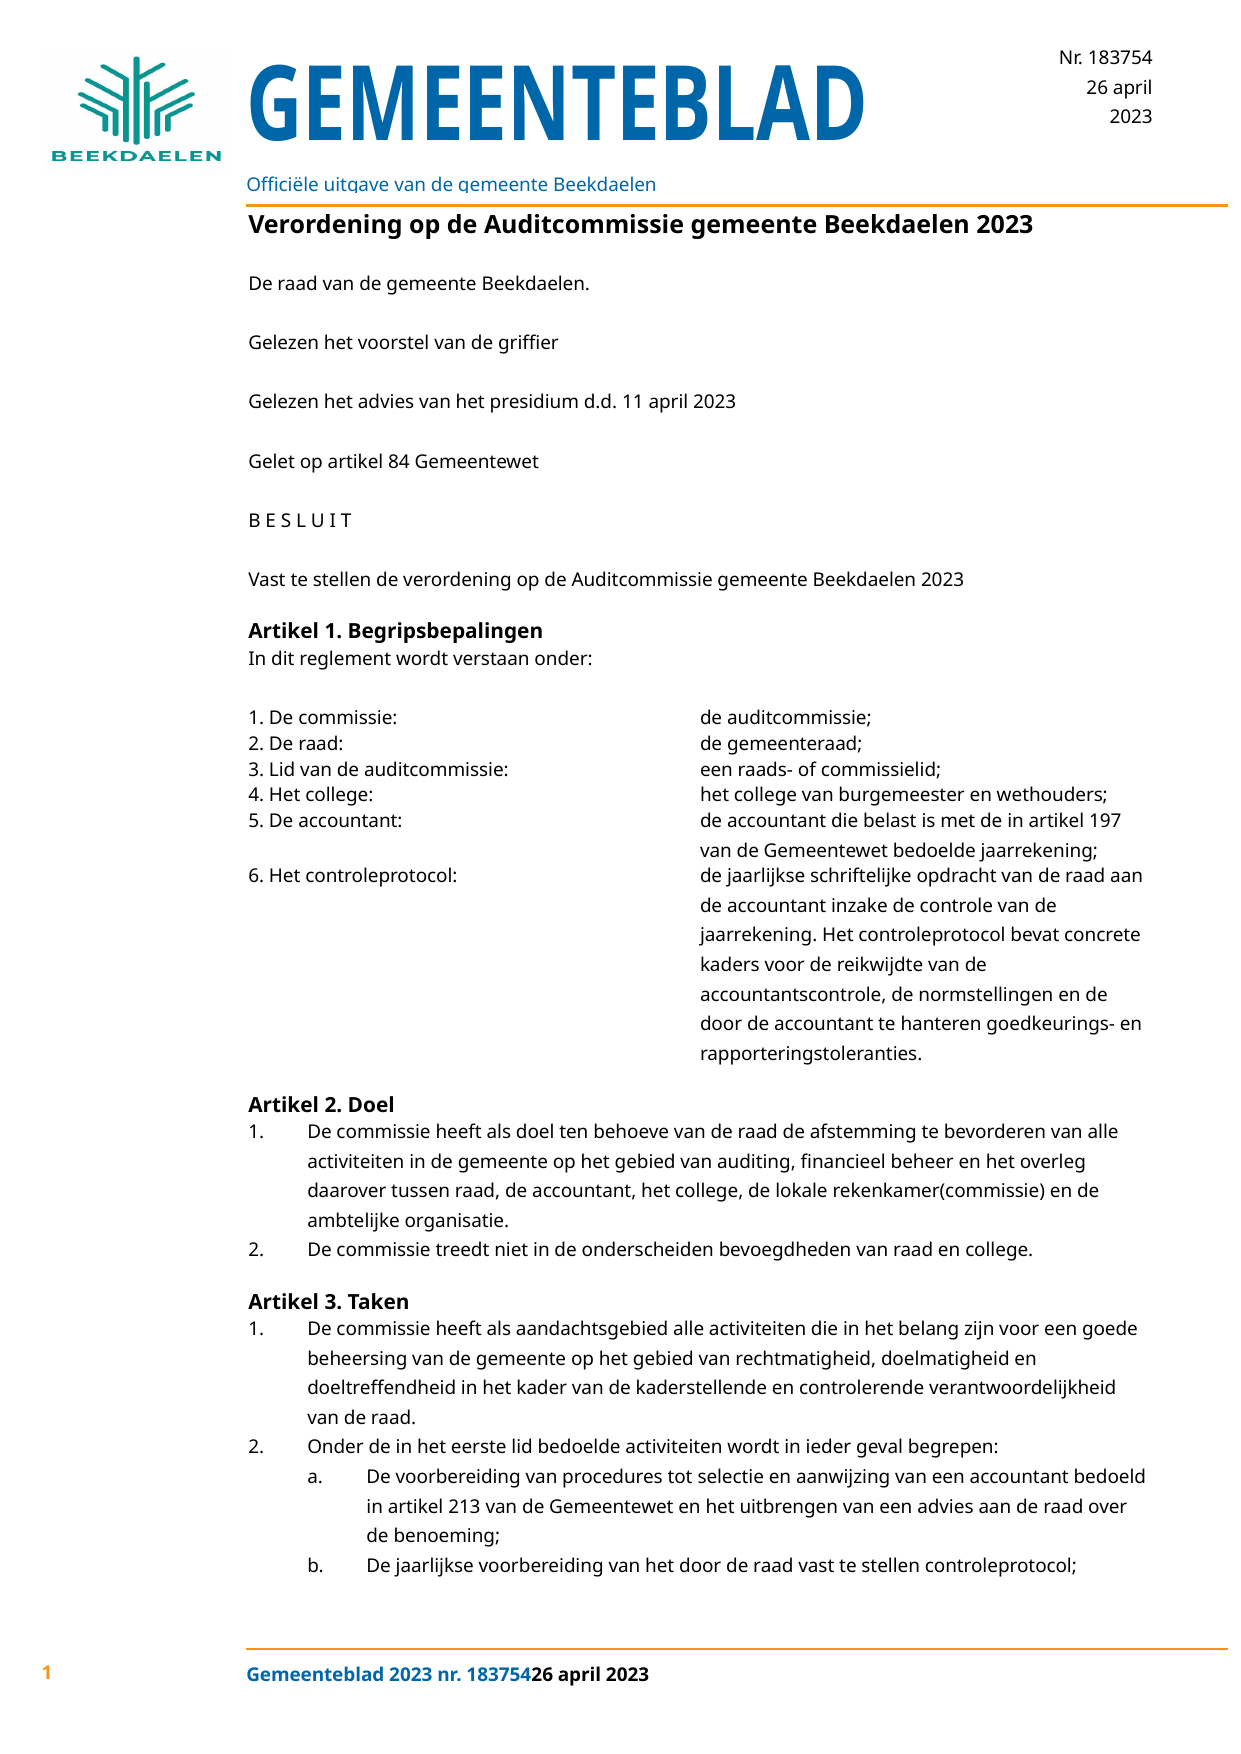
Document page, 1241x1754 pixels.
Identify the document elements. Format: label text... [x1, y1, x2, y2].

table_cell 6. Het controleprotocol: [248, 863, 700, 1066]
table_header de auditcommissie; [700, 704, 1152, 730]
list De jaarlijkse voorbereiding van het door de raad vast te stellen controleprotocol; [307, 1552, 1152, 1578]
picture [41, 47, 231, 172]
table_cell 2. De raad: [248, 730, 700, 756]
text Verordening op de Auditcommissie gemeente Beekdaelen 2023 [248, 207, 1152, 241]
table_cell het college van burgemeester en wethouders; [700, 781, 1152, 807]
list De commissie treedt niet in de onderscheiden bevoegdheden van raad en college. [248, 1237, 1152, 1262]
text Gelet op artikel 84 Gemeentewet [248, 448, 1152, 473]
table_cell 3. Lid van de auditcommissie: [248, 756, 700, 781]
text Artikel 1. Begripsbepalingen [248, 617, 1152, 645]
list Onder de in het eerste lid bedoelde activiteiten wordt in ieder geval begrepen: [248, 1434, 1152, 1459]
table_cell 4. Het college: [248, 781, 700, 807]
list De voorbereiding van procedures tot selectie en aanwijzing van een accountant bedoeld in artikel 213 van de Gemeentewet en het uitbrengen van een advies aan de raad over de benoeming; [307, 1463, 1152, 1548]
table_cell de accountant die belast is met de in artikel 197 van de Gemeentewet bedoelde jaarrekening; [700, 807, 1152, 862]
list De commissie heeft als doel ten behoeve van de raad de afstemming te bevorderen van alle activiteiten in de gemeente op het gebied van auditing, financieel beheer en het overleg daarover tussen raad, de accountant, het college, de lokale rekenkamer(commissie) en de ambtelijke organisatie. [248, 1118, 1152, 1233]
table_cell de jaarlijkse schriftelijke opdracht van de raad aan de accountant inzake de controle van de jaarrekening. Het controleprotocol bevat concrete kaders voor de reikwijdte van de accountantscontrole, de normstellingen en de door de accountant te hanteren goedkeurings- en rapporteringstoleranties. [700, 863, 1152, 1066]
text Gelezen het advies van het presidium d.d. 11 april 2023 [248, 389, 1152, 414]
text B E S L U I T [248, 507, 1152, 533]
text Artikel 2. Doel [248, 1090, 1152, 1118]
text De raad van de gemeente Beekdaelen. [248, 270, 1152, 296]
table_cell een raads- of commissielid; [700, 756, 1152, 781]
table_cell 5. De accountant: [248, 807, 700, 862]
text Vast te stellen de verordening op de Auditcommissie gemeente Beekdaelen 2023 [248, 566, 1152, 592]
text Gelezen het voorstel van de griffier [248, 329, 1152, 355]
text In dit reglement wordt verstaan onder: [248, 645, 1152, 671]
table_header 1. De commissie: [248, 704, 700, 730]
text Artikel 3. Taken [248, 1287, 1152, 1315]
list De commissie heeft als aandachtsgebied alle activiteiten die in het belang zijn voor een goede beheersing van de gemeente op het gebied van rechtmatigheid, doelmatigheid en doeltreffendheid in het kader van de kaderstellende en controlerende verantwoordelijkheid van de raad. [248, 1315, 1152, 1430]
table_cell de gemeenteraad; [700, 730, 1152, 756]
